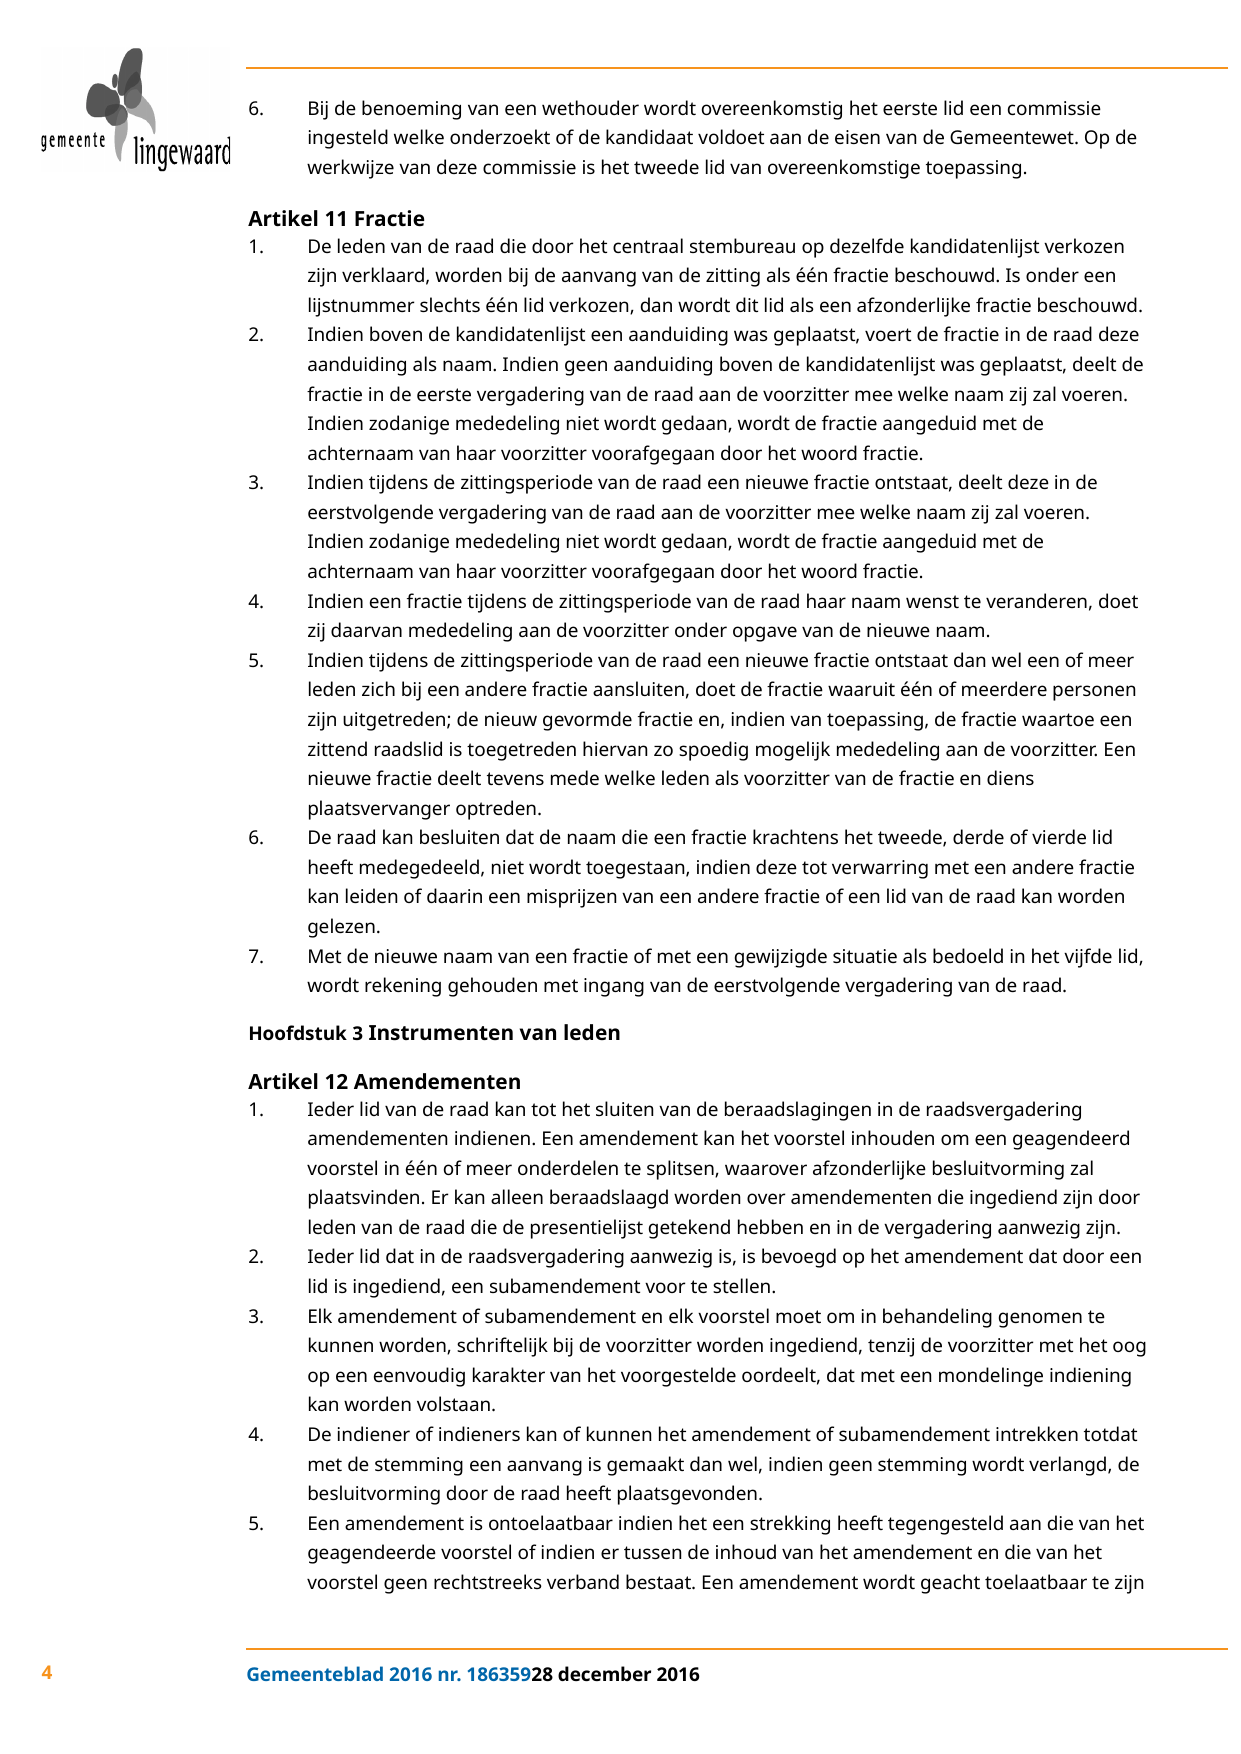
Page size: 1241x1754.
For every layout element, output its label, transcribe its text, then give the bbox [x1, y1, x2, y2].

list Indien boven de kandidatenlijst een aanduiding was geplaatst, voert de fractie in de raad deze aanduiding als naam. Indien geen aanduiding boven de kandidatenlijst was geplaatst, deelt de fractie in de eerste vergadering van de raad aan de voorzitter mee welke naam zij zal voeren. Indien zodanige mededeling niet wordt gedaan, wordt de fractie aangeduid met de achternaam van haar voorzitter voorafgegaan door het woord fractie. [248, 322, 1152, 466]
list Met de nieuwe naam van een fractie of met een gewijzigde situatie als bedoeld in het vijfde lid, wordt rekening gehouden met ingang van de eerstvolgende vergadering van de raad. [248, 943, 1152, 998]
list Indien tijdens de zittingsperiode van de raad een nieuwe fractie ontstaat dan wel een of meer leden zich bij een andere fractie aansluiten, doet de fractie waaruit één of meerdere personen zijn uitgetreden; de nieuw gevormde fractie en, indien van toepassing, de fractie waartoe een zittend raadslid is toegetreden hiervan zo spoedig mogelijk mededeling aan de voorzitter. Een nieuwe fractie deelt tevens mede welke leden als voorzitter van de fractie en diens plaatsvervanger optreden. [248, 647, 1152, 821]
text Hoofdstuk 3 Instrumenten van leden [248, 1018, 1152, 1046]
list Elk amendement of subamendement en elk voorstel moet om in behandeling genomen te kunnen worden, schriftelijk bij de voorzitter worden ingediend, tenzij de voorzitter met het oog op een eenvoudig karakter van het voorgestelde oordeelt, dat met een mondelinge indiening kan worden volstaan. [248, 1303, 1152, 1417]
picture [41, 47, 231, 172]
list Ieder lid dat in de raadsvergadering aanwezig is, is bevoegd op het amendement dat door een lid is ingediend, een subamendement voor te stellen. [248, 1244, 1152, 1299]
list Indien een fractie tijdens de zittingsperiode van de raad haar naam wenst te veranderen, doet zij daarvan mededeling aan de voorzitter onder opgave van de nieuwe naam. [248, 588, 1152, 643]
list De indiener of indieners kan of kunnen het amendement of subamendement intrekken totdat met de stemming een aanvang is gemaakt dan wel, indien geen stemming wordt verlangd, de besluitvorming door de raad heeft plaatsgevonden. [248, 1421, 1152, 1506]
list Bij de benoeming van een wethouder wordt overeenkomstig het eerste lid een commissie ingesteld welke onderzoekt of de kandidaat voldoet aan de eisen van de Gemeentewet. Op de werkwijze van deze commissie is het tweede lid van overeenkomstige toepassing. [248, 95, 1152, 180]
list De raad kan besluiten dat de naam die een fractie krachtens het tweede, derde of vierde lid heeft medegedeeld, niet wordt toegestaan, indien deze tot verwarring met een andere fractie kan leiden of daarin een misprijzen van een andere fractie of een lid van de raad kan worden gelezen. [248, 824, 1152, 939]
list De leden van de raad die door het centraal stembureau op dezelfde kandidatenlijst verkozen zijn verklaard, worden bij de aanvang van de zitting als één fractie beschouwd. Is onder een lijstnummer slechts één lid verkozen, dan wordt dit lid als een afzonderlijke fractie beschouwd. [248, 233, 1152, 318]
list Een amendement is ontoelaatbaar indien het een strekking heeft tegengesteld aan die van het geagendeerde voorstel of indien er tussen de inhoud van het amendement en die van het voorstel geen rechtstreeks verband bestaat. Een amendement wordt geacht toelaatbaar te zijn [248, 1510, 1152, 1595]
text Artikel 11 Fractie [248, 204, 1152, 233]
list Indien tijdens de zittingsperiode van de raad een nieuwe fractie ontstaat, deelt deze in de eerstvolgende vergadering van de raad aan de voorzitter mee welke naam zij zal voeren. Indien zodanige mededeling niet wordt gedaan, wordt de fractie aangeduid met de achternaam van haar voorzitter voorafgegaan door het woord fractie. [248, 469, 1152, 584]
text Artikel 12 Amendementen [248, 1067, 1152, 1096]
list Ieder lid van de raad kan tot het sluiten van de beraadslagingen in de raadsvergadering amendementen indienen. Een amendement kan het voorstel inhouden om een geagendeerd voorstel in één of meer onderdelen te splitsen, waarover afzonderlijke besluitvorming zal plaatsvinden. Er kan alleen beraadslaagd worden over amendementen die ingediend zijn door leden van de raad die de presentielijst getekend hebben en in de vergadering aanwezig zijn. [248, 1096, 1152, 1240]
